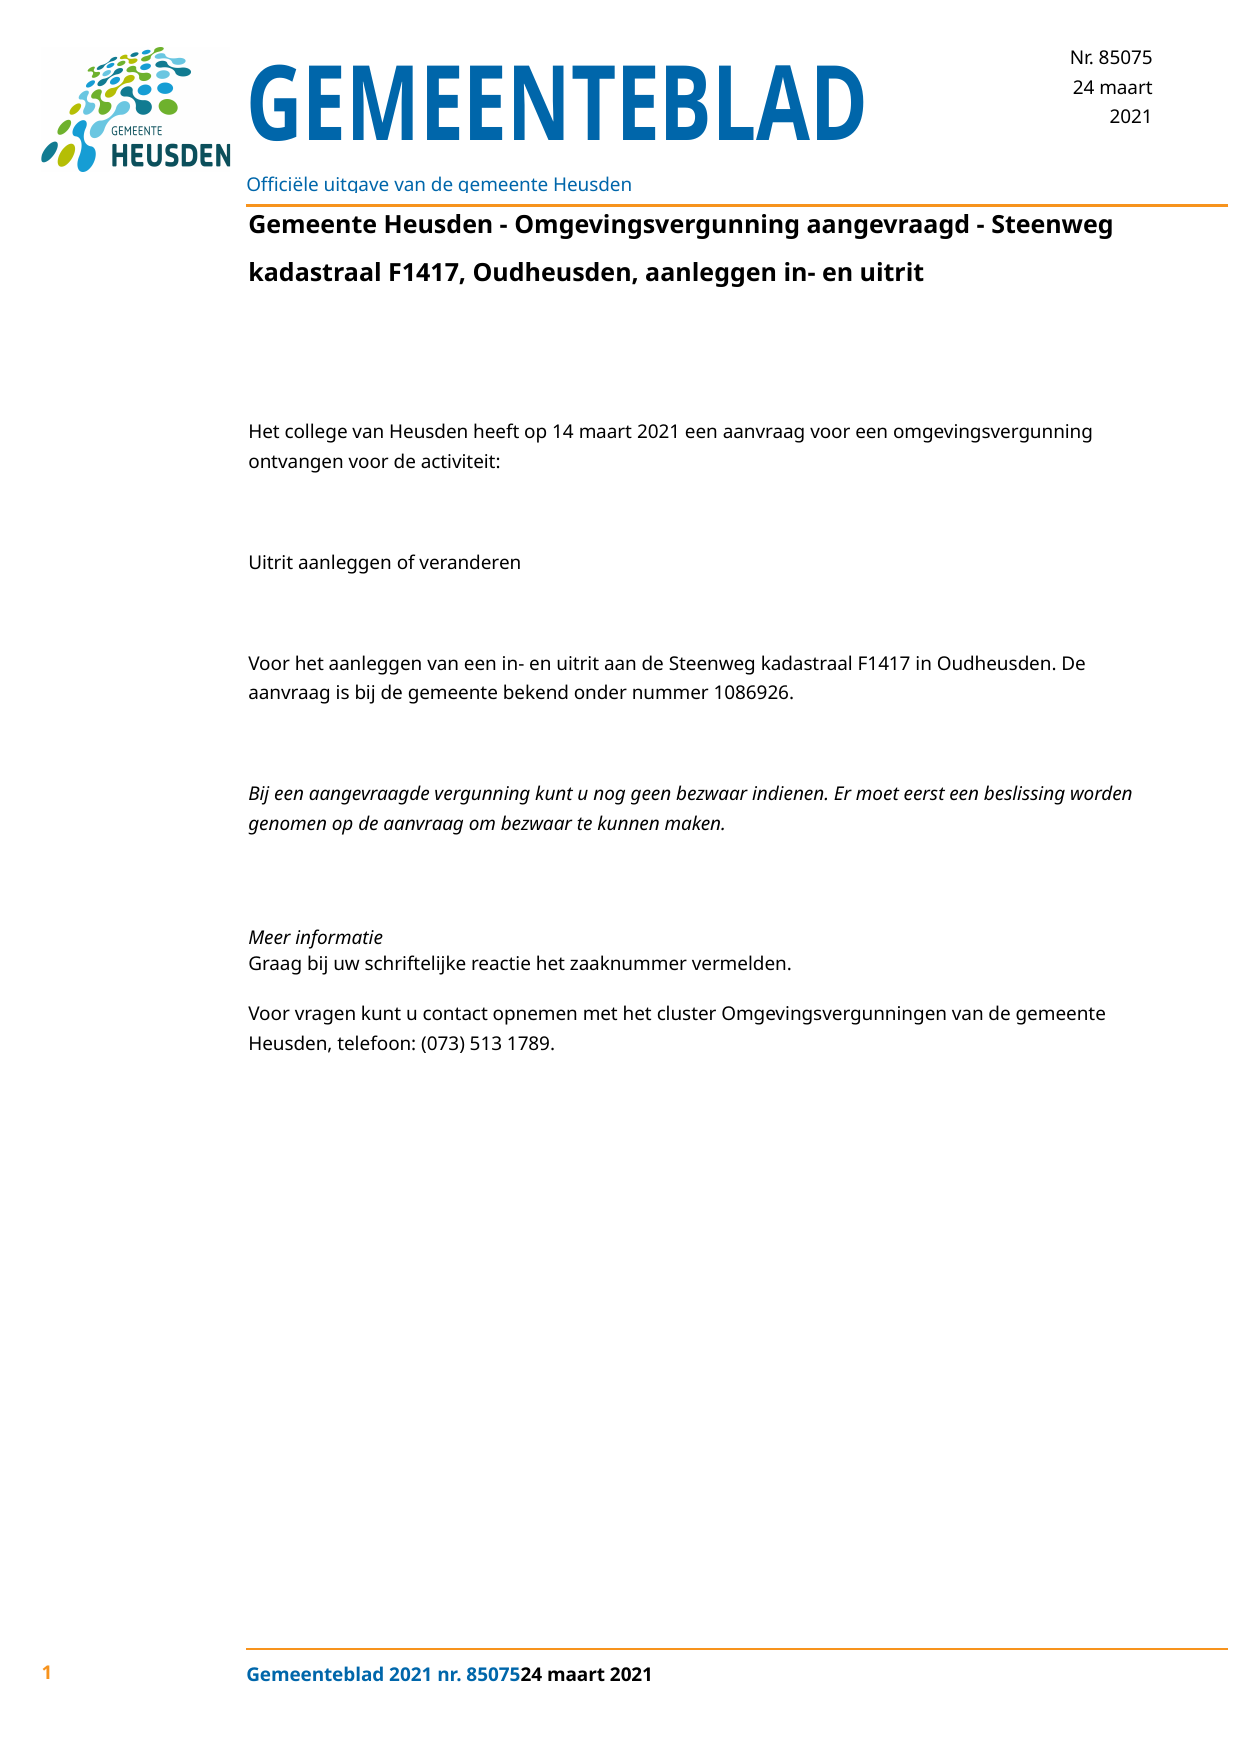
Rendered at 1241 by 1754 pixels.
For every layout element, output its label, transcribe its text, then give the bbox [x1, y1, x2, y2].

text Voor het aanleggen van een in- en uitrit aan de Steenweg kadastraal F1417 in Oudheusden. De aanvraag is bij de gemeente bekend onder nummer 1086926. [248, 650, 1152, 705]
text Uitrit aanleggen of veranderen [248, 549, 1152, 575]
text Bij een aangevraagde vergunning kunt u nog geen bezwaar indienen. Er moet eerst een beslissing worden genomen op de aanvraag om bezwaar te kunnen maken. [248, 780, 1152, 836]
text Het college van Heusden heeft op 14 maart 2021 een aanvraag voor een omgevingsvergunning ontvangen voor de activiteit: [248, 419, 1152, 474]
picture [41, 47, 231, 172]
text Gemeente Heusden - Omgevingsvergunning aangevraagd - Steenweg kadastraal F1417, Oudheusden, aanleggen in- en uitrit [248, 207, 1152, 288]
text Voor vragen kunt u contact opnemen met het cluster Omgevingsvergunningen van de gemeente Heusden, telefoon: (073) 513 1789. [248, 1001, 1152, 1056]
text Graag bij uw schriftelijke reactie het zaaknummer vermelden. [248, 950, 1152, 976]
text Meer informatie [248, 924, 1152, 950]
